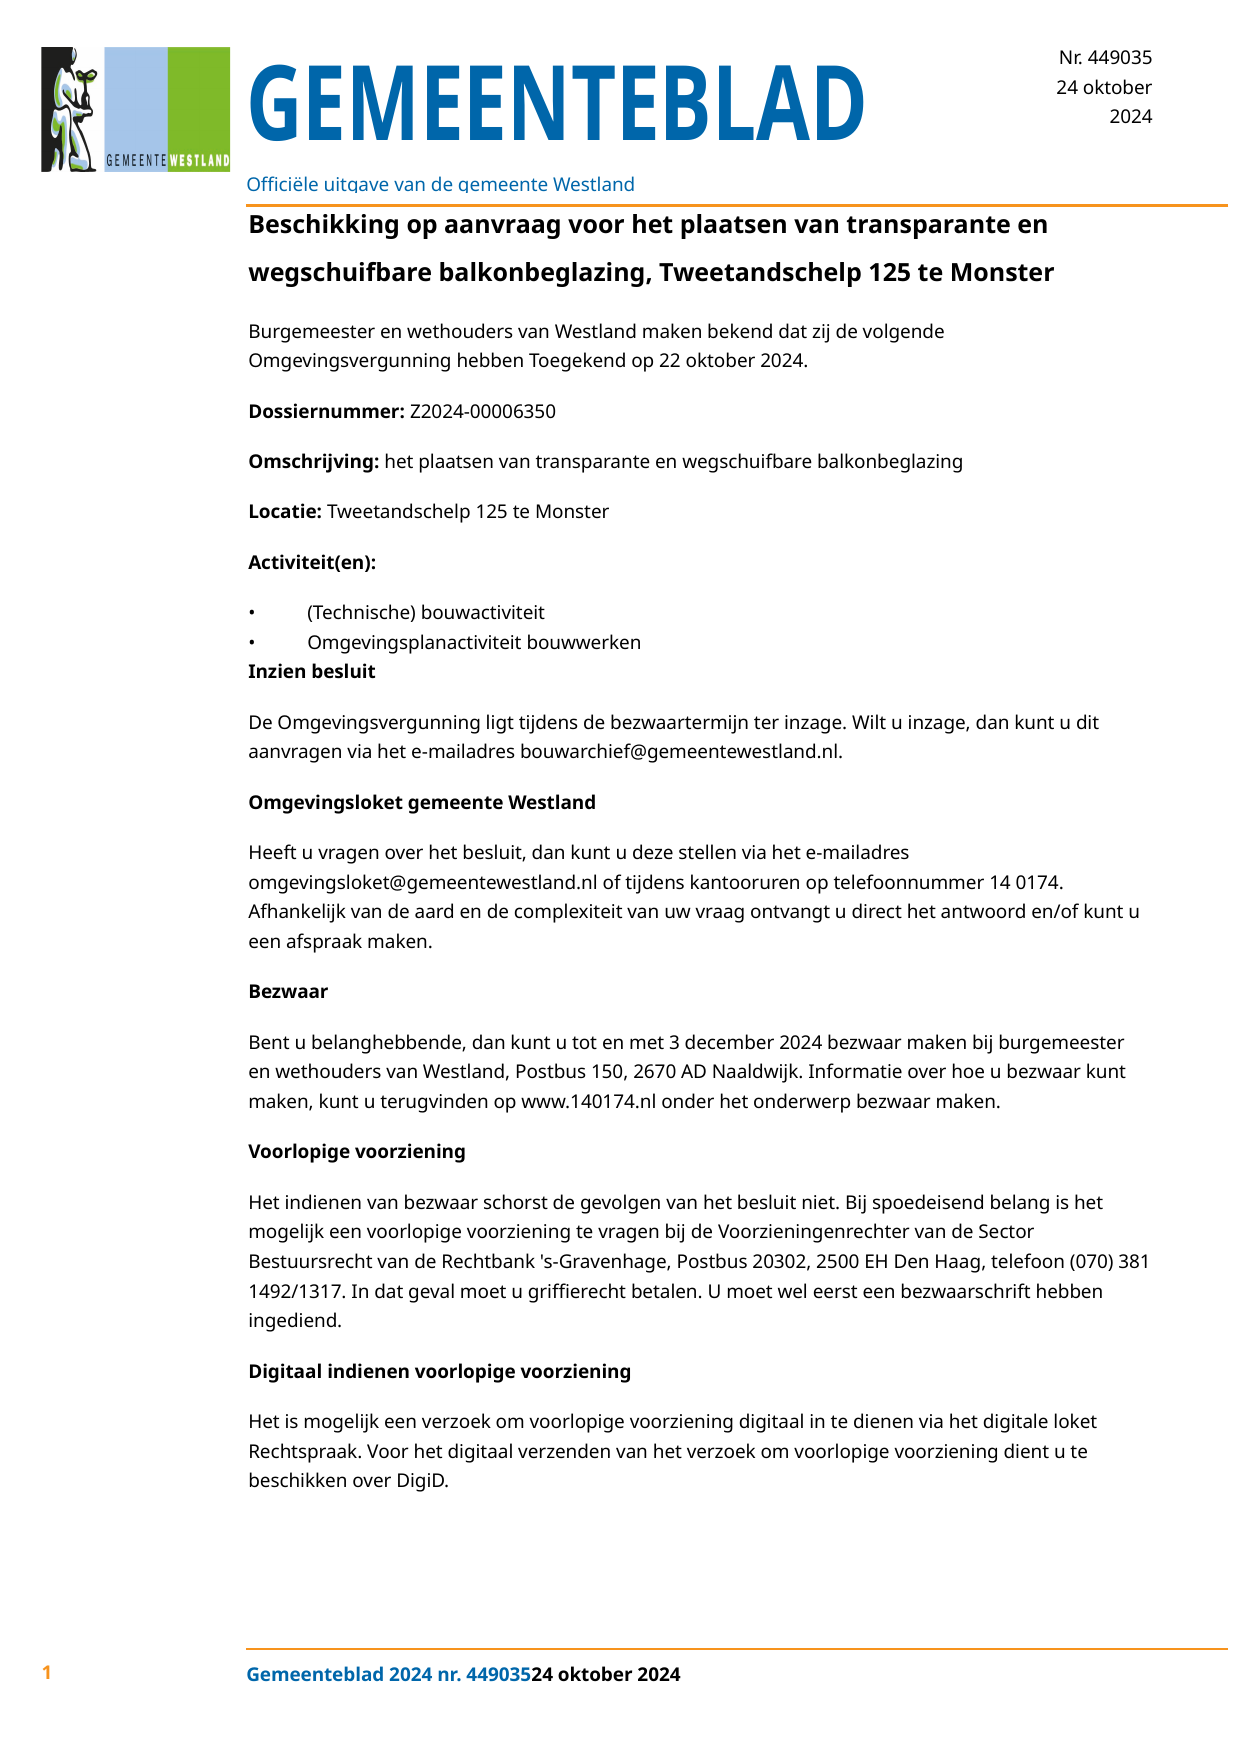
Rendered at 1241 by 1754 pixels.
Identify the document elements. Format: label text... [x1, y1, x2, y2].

text Burgemeester en wethouders van Westland maken bekend dat zij de volgende Omgevingsvergunning hebben Toegekend op 22 oktober 2024. [248, 318, 1152, 373]
picture [41, 47, 231, 172]
text Locatie: Tweetandschelp 125 te Monster [248, 499, 1152, 524]
text Omgevingsloket gemeente Westland [248, 789, 1152, 815]
text Het is mogelijk een verzoek om voorlopige voorziening digitaal in te dienen via het digitale loket Rechtspraak. Voor het digitaal verzenden van het verzoek om voorlopige voorziening dient u te beschikken over DigiD. [248, 1408, 1152, 1493]
text De Omgevingsvergunning ligt tijdens de bezwaartermijn ter inzage. Wilt u inzage, dan kunt u dit aanvragen via het e-mailadres bouwarchief@gemeentewestland.nl. [248, 709, 1152, 764]
text Voorlopige voorziening [248, 1139, 1152, 1164]
text Activiteit(en): [248, 549, 1152, 575]
text Het indienen van bezwaar schorst de gevolgen van het besluit niet. Bij spoedeisend belang is het mogelijk een voorlopige voorziening te vragen bij de Voorzieningenrechter van de Sector Bestuursrecht van de Rechtbank 's-Gravenhage, Postbus 20302, 2500 EH Den Haag, telefoon (070) 381 1492/1317. In dat geval moet u griffierecht betalen. U moet wel eerst een bezwaarschrift hebben ingediend. [248, 1189, 1152, 1333]
text Dossiernummer: Z2024-00006350 [248, 398, 1152, 424]
text Beschikking op aanvraag voor het plaatsen van transparante en wegschuifbare balkonbeglazing, Tweetandschelp 125 te Monster [248, 207, 1152, 288]
text Bezwaar [248, 979, 1152, 1004]
text Omschrijving: het plaatsen van transparante en wegschuifbare balkonbeglazing [248, 448, 1152, 474]
text Bent u belanghebbende, dan kunt u tot en met 3 december 2024 bezwaar maken bij burgemeester en wethouders van Westland, Postbus 150, 2670 AD Naaldwijk. Informatie over hoe u bezwaar kunt maken, kunt u terugvinden op www.140174.nl onder het onderwerp bezwaar maken. [248, 1029, 1152, 1114]
list (Technische) bouwactiviteit [248, 599, 1152, 625]
text Inzien besluit [248, 659, 1152, 684]
text Heeft u vragen over het besluit, dan kunt u deze stellen via het e-mailadres omgevingsloket@gemeentewestland.nl of tijdens kantooruren op telefoonnummer 14 0174. Afhankelijk van de aard en de complexiteit van uw vraag ontvangt u direct het antwoord en/of kunt u een afspraak maken. [248, 839, 1152, 954]
list Omgevingsplanactiviteit bouwwerken [248, 629, 1152, 655]
text Digitaal indienen voorlopige voorziening [248, 1358, 1152, 1384]
